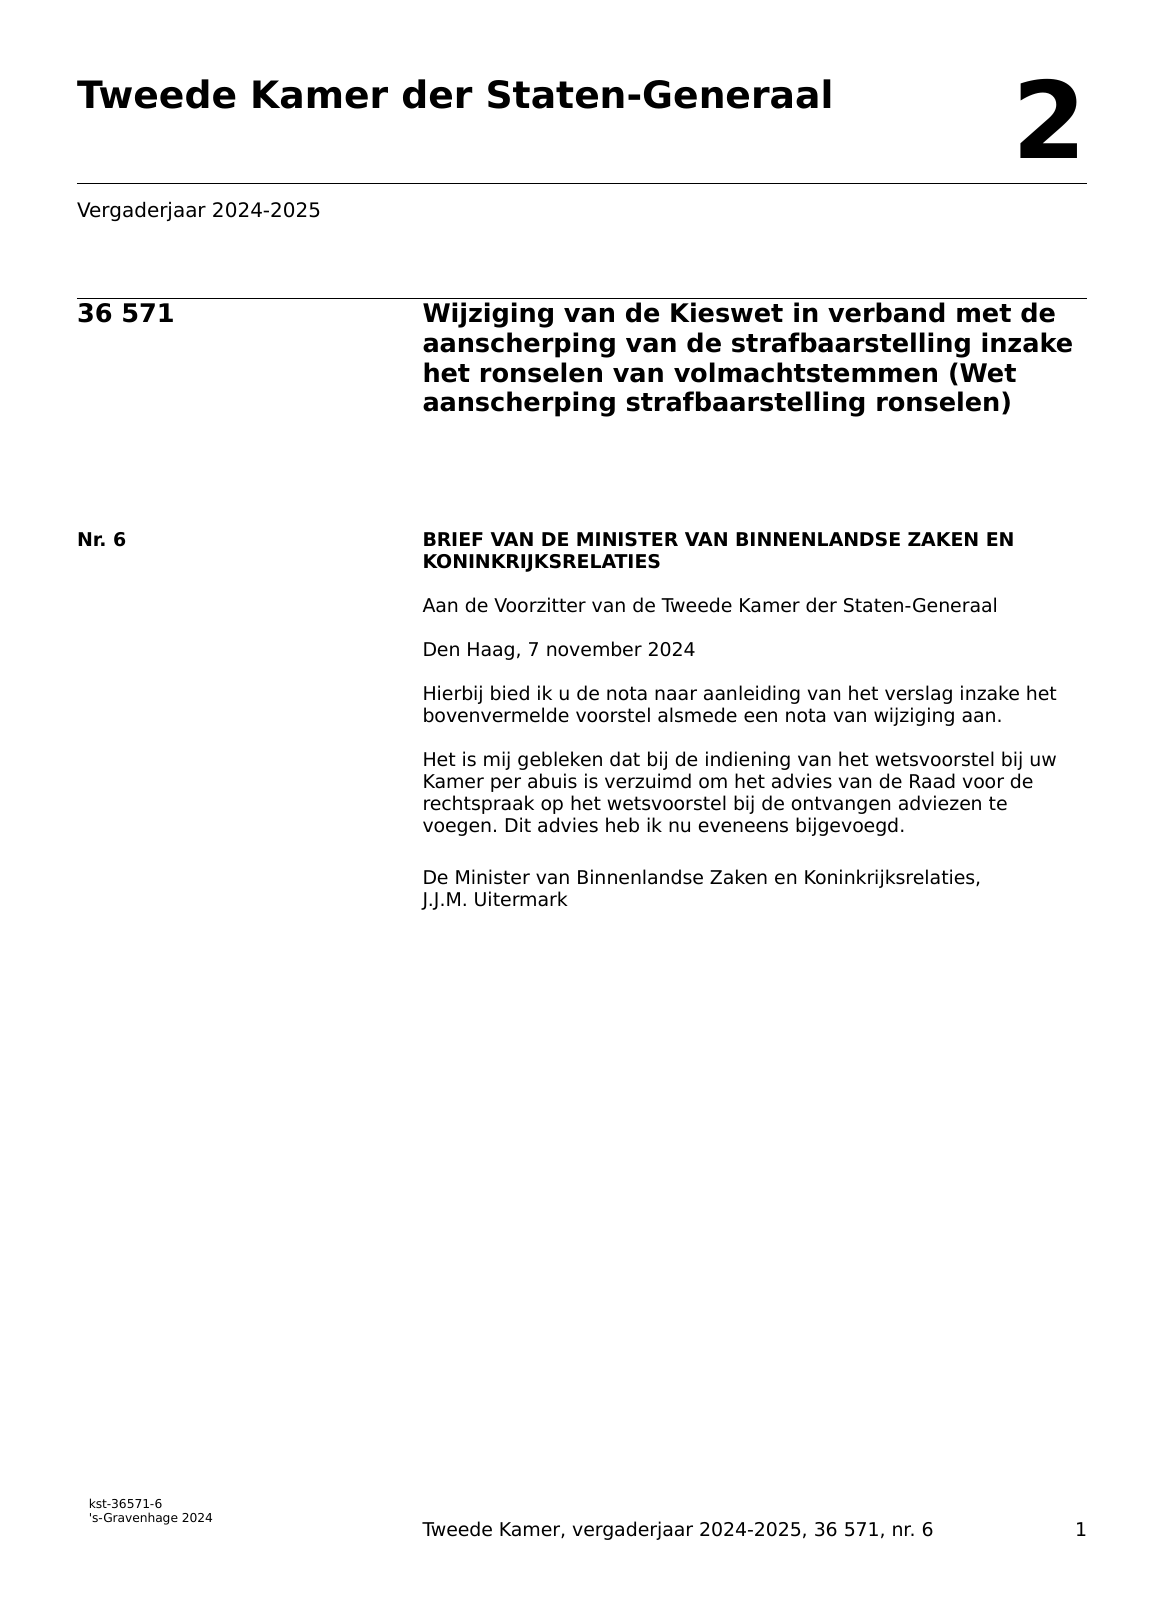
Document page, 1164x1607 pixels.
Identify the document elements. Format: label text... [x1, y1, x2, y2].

text Aan de Voorzitter van de Tweede Kamer der Staten-Generaal [422, 595, 1087, 617]
table_header Tweede Kamer der Staten-Generaal [77, 59, 886, 183]
table_header 2 [886, 59, 1087, 183]
text 's-Gravenhage 2024 [88, 1511, 323, 1525]
text kst-36571-6 [88, 1497, 323, 1511]
text Het is mij gebleken dat bij de indiening van het wetsvoorstel bij uw Kamer per abuis is verzuimd om het advies van de Raad voor de rechtspraak op het wetsvoorstel bij de ontvangen adviezen te voegen. Dit advies heb ik nu eveneens bijgevoegd. [422, 749, 1087, 837]
subtitle 36 571 Wijziging van de Kieswet in verband met de aanscherping van de strafbaarstelling inzake het ronselen van volmachtstemmen (Wet aanscherping strafbaarstelling ronselen) [77, 299, 1087, 418]
text Hierbij bied ik u de nota naar aanleiding van het verslag inzake het bovenvermelde voorstel alsmede een nota van wijziging aan. [422, 683, 1087, 727]
table_cell Vergaderjaar 2024-2025 [77, 184, 1087, 298]
text De Minister van Binnenlandse Zaken en Koninkrijksrelaties, J.J.M. Uitermark [422, 867, 1087, 911]
text Den Haag, 7 november 2024 [422, 639, 1087, 661]
subtitle Nr. 6 BRIEF VAN DE MINISTER VAN BINNENLANDSE ZAKEN EN KONINKRIJKSRELATIES [77, 529, 1087, 573]
